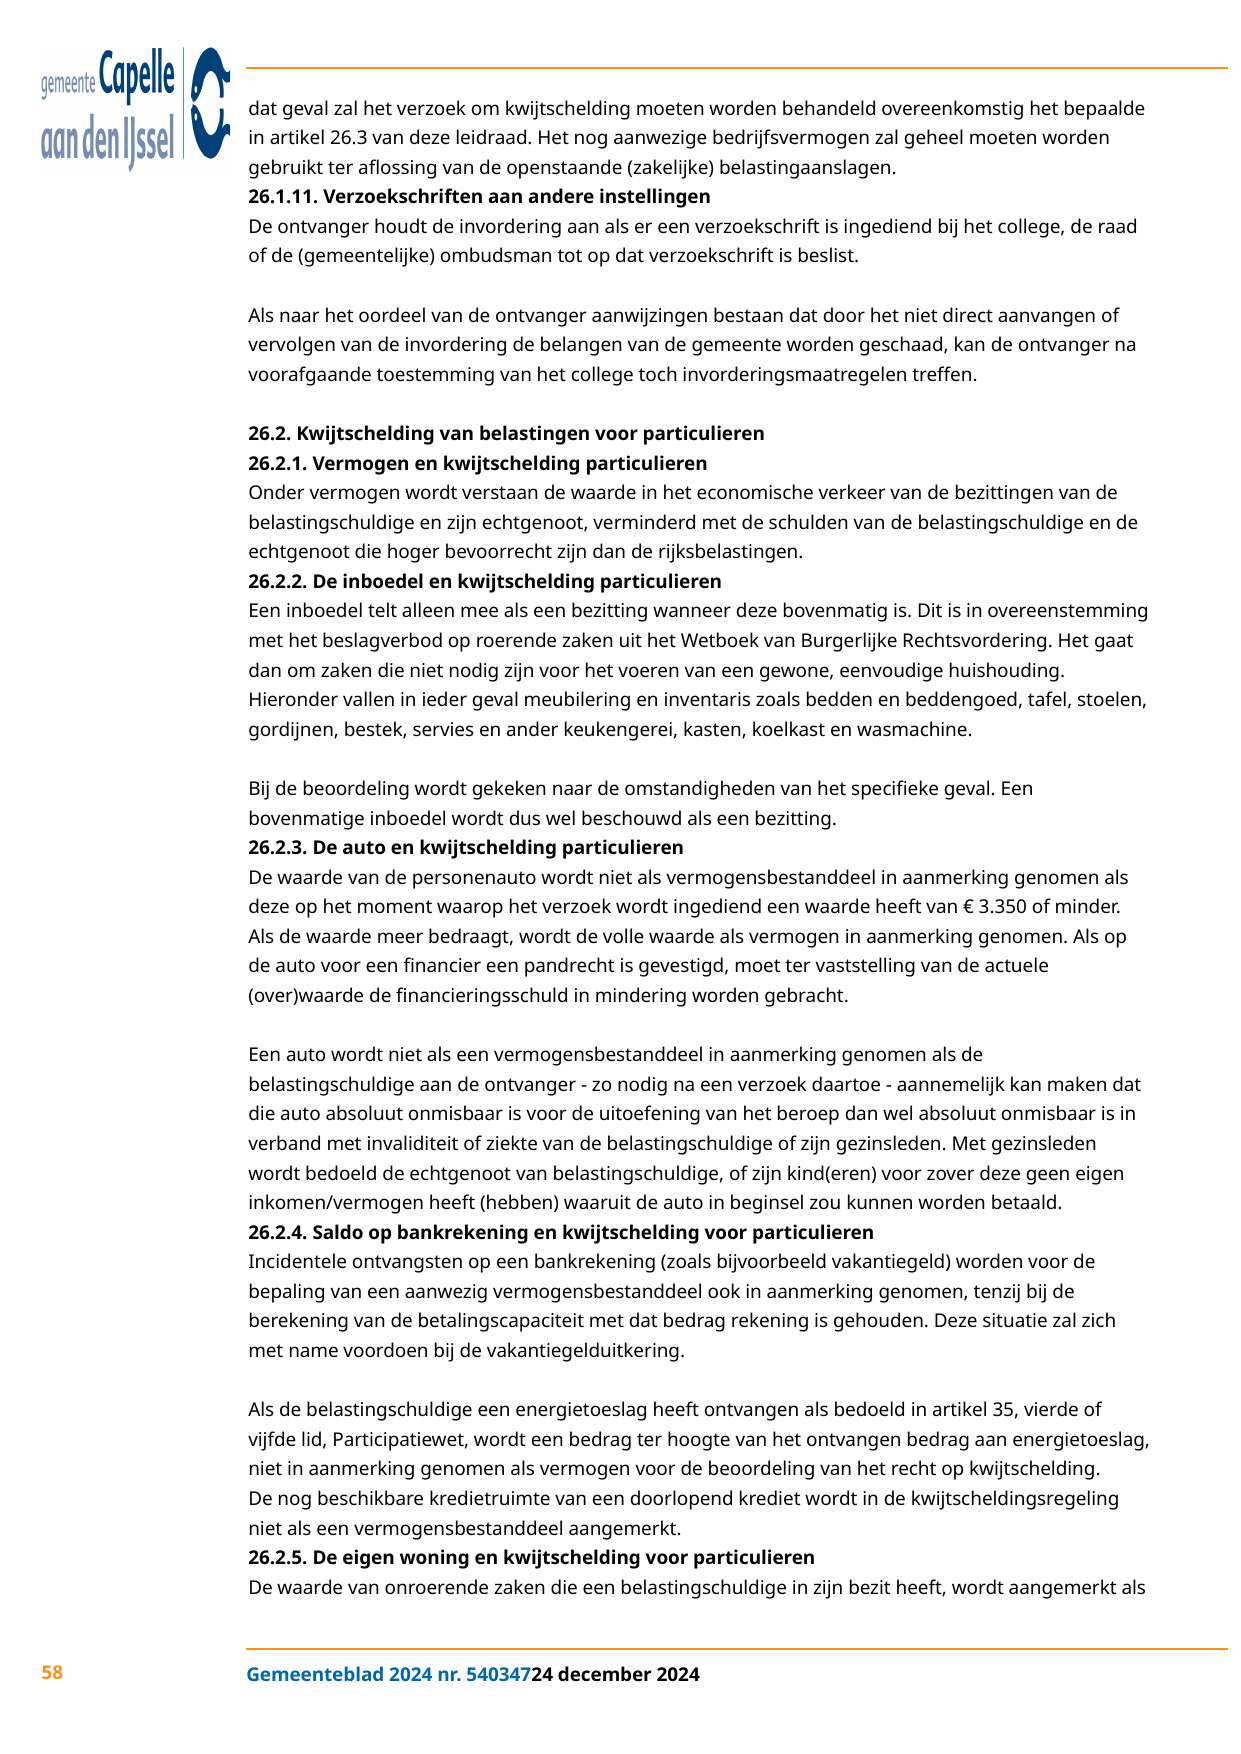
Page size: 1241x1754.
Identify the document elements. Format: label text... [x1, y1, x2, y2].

picture [41, 47, 231, 172]
text 26.2. Kwijtschelding van belastingen voor particulieren [248, 420, 1152, 446]
text 26.2.5. De eigen woning en kwijtschelding voor particulieren [248, 1544, 1152, 1570]
text Onder vermogen wordt verstaan de waarde in het economische verkeer van de bezittingen van de belastingschuldige en zijn echtgenoot, verminderd met de schulden van de belastingschuldige en de echtgenoot die hoger bevoorrecht zijn dan de rijksbelastingen. [248, 479, 1152, 564]
text De nog beschikbare kredietruimte van een doorlopend krediet wordt in de kwijtscheldingsregeling niet als een vermogensbestanddeel aangemerkt. [248, 1485, 1152, 1541]
text Incidentele ontvangsten op een bankrekening (zoals bijvoorbeeld vakantiegeld) worden voor de bepaling van een aanwezig vermogensbestanddeel ook in aanmerking genomen, tenzij bij de berekening van de betalingscapaciteit met dat bedrag rekening is gehouden. Deze situatie zal zich met name voordoen bij de vakantiegelduitkering. [248, 1248, 1152, 1363]
text Bij de beoordeling wordt gekeken naar de omstandigheden van het specifieke geval. Een bovenmatige inboedel wordt dus wel beschouwd als een bezitting. [248, 775, 1152, 831]
text 26.2.1. Vermogen en kwijtschelding particulieren [248, 450, 1152, 476]
text De ontvanger houdt de invordering aan als er een verzoekschrift is ingediend bij het college, de raad of de (gemeentelijke) ombudsman tot op dat verzoekschrift is beslist. [248, 213, 1152, 268]
text Een auto wordt niet als een vermogensbestanddeel in aanmerking genomen als de belastingschuldige aan de ontvanger - zo nodig na een verzoek daartoe - aannemelijk kan maken dat die auto absoluut onmisbaar is voor de uitoefening van het beroep dan wel absoluut onmisbaar is in verband met invaliditeit of ziekte van de belastingschuldige of zijn gezinsleden. Met gezinsleden wordt bedoeld de echtgenoot van belastingschuldige, of zijn kind(eren) voor zover deze geen eigen inkomen/vermogen heeft (hebben) waaruit de auto in beginsel zou kunnen worden betaald. [248, 1041, 1152, 1215]
text De waarde van de personenauto wordt niet als vermogensbestanddeel in aanmerking genomen als deze op het moment waarop het verzoek wordt ingediend een waarde heeft van € 3.350 of minder. Als de waarde meer bedraagt, wordt de volle waarde als vermogen in aanmerking genomen. Als op de auto voor een financier een pandrecht is gevestigd, moet ter vaststelling van de actuele (over)waarde de financieringsschuld in mindering worden gebracht. [248, 864, 1152, 1008]
text 26.2.4. Saldo op bankrekening en kwijtschelding voor particulieren [248, 1219, 1152, 1245]
text 26.2.3. De auto en kwijtschelding particulieren [248, 834, 1152, 860]
text 26.2.2. De inboedel en kwijtschelding particulieren [248, 568, 1152, 594]
text De waarde van onroerende zaken die een belastingschuldige in zijn bezit heeft, wordt aangemerkt als [248, 1574, 1152, 1600]
text Als naar het oordeel van de ontvanger aanwijzingen bestaan dat door het niet direct aanvangen of vervolgen van de invordering de belangen van de gemeente worden geschaad, kan de ontvanger na voorafgaande toestemming van het college toch invorderingsmaatregelen treffen. [248, 302, 1152, 387]
text dat geval zal het verzoek om kwijtschelding moeten worden behandeld overeenkomstig het bepaalde in artikel 26.3 van deze leidraad. Het nog aanwezige bedrijfsvermogen zal geheel moeten worden gebruikt ter aflossing van de openstaande (zakelijke) belastingaanslagen. [248, 95, 1152, 180]
text 26.1.11. Verzoekschriften aan andere instellingen [248, 183, 1152, 209]
text Als de belastingschuldige een energietoeslag heeft ontvangen als bedoeld in artikel 35, vierde of vijfde lid, Participatiewet, wordt een bedrag ter hoogte van het ontvangen bedrag aan energietoeslag, niet in aanmerking genomen als vermogen voor de beoordeling van het recht op kwijtschelding. [248, 1396, 1152, 1481]
text Een inboedel telt alleen mee als een bezitting wanneer deze bovenmatig is. Dit is in overeenstemming met het beslagverbod op roerende zaken uit het Wetboek van Burgerlijke Rechtsvordering. Het gaat dan om zaken die niet nodig zijn voor het voeren van een gewone, eenvoudige huishouding. Hieronder vallen in ieder geval meubilering en inventaris zoals bedden en beddengoed, tafel, stoelen, gordijnen, bestek, servies en ander keukengerei, kasten, koelkast en wasmachine. [248, 598, 1152, 742]
